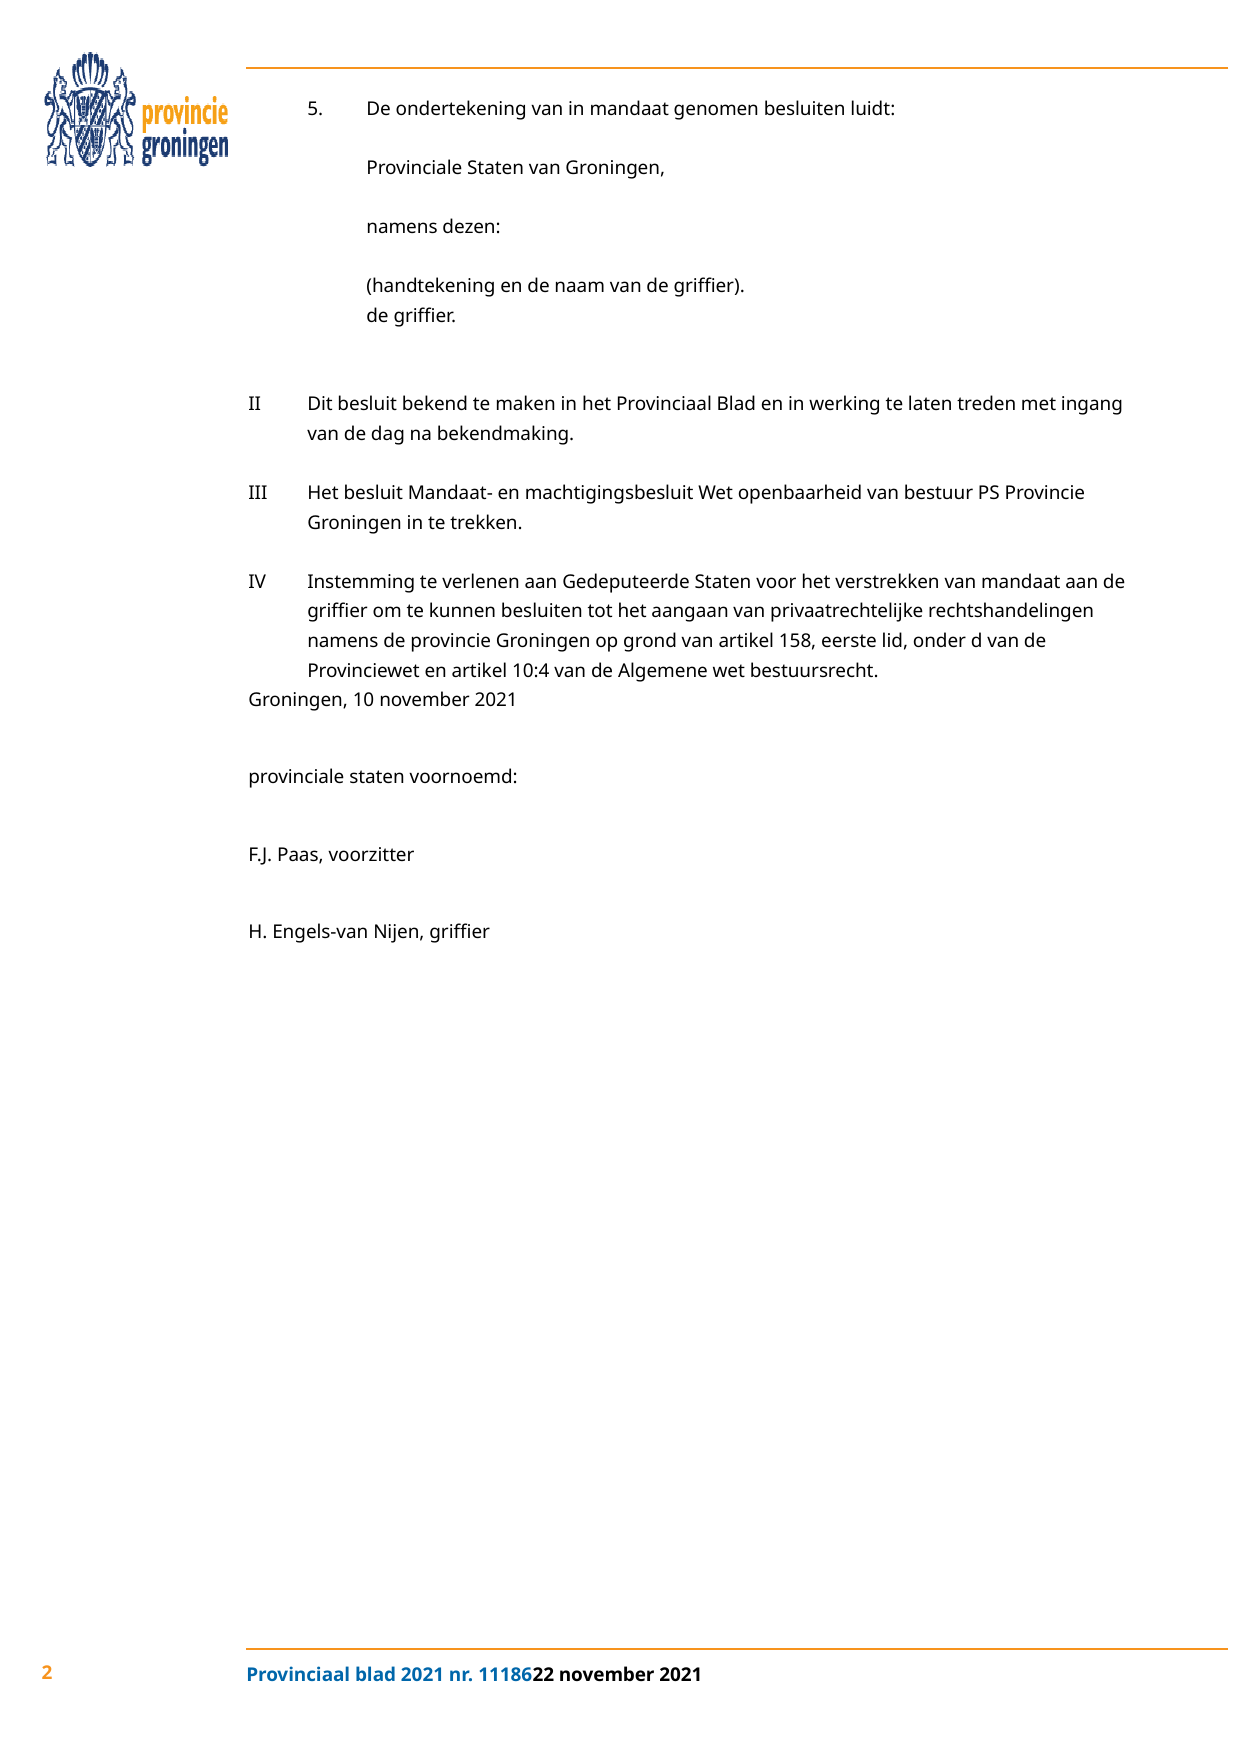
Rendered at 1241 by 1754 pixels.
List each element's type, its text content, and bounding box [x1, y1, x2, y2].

text F.J. Paas, voorzitter [248, 841, 1152, 867]
list Provinciale Staten van Groningen, [307, 154, 1152, 180]
text provinciale staten voornoemd: [248, 764, 1152, 789]
list De ondertekening van in mandaat genomen besluiten luidt: [307, 95, 1152, 121]
list Instemming te verlenen aan Gedeputeerde Staten voor het verstrekken van mandaat aan de griffier om te kunnen besluiten tot het aangaan van privaatrechtelijke rechtshandelingen namens de provincie Groningen op grond van artikel 158, eerste lid, onder d van de Provinciewet en artikel 10:4 van de Algemene wet bestuursrecht. [248, 568, 1152, 683]
list de griffier. [307, 302, 1152, 328]
list Het besluit Mandaat- en machtigingsbesluit Wet openbaarheid van bestuur PS Provincie Groningen in te trekken. [248, 479, 1152, 535]
picture [41, 47, 231, 172]
text H. Engels-van Nijen, griffier [248, 918, 1152, 944]
list Dit besluit bekend te maken in het Provinciaal Blad en in werking te laten treden met ingang van de dag na bekendmaking. [248, 391, 1152, 446]
text Groningen, 10 november 2021 [248, 686, 1152, 712]
list namens dezen: [307, 213, 1152, 239]
list (handtekening en de naam van de griffier). [307, 272, 1152, 298]
